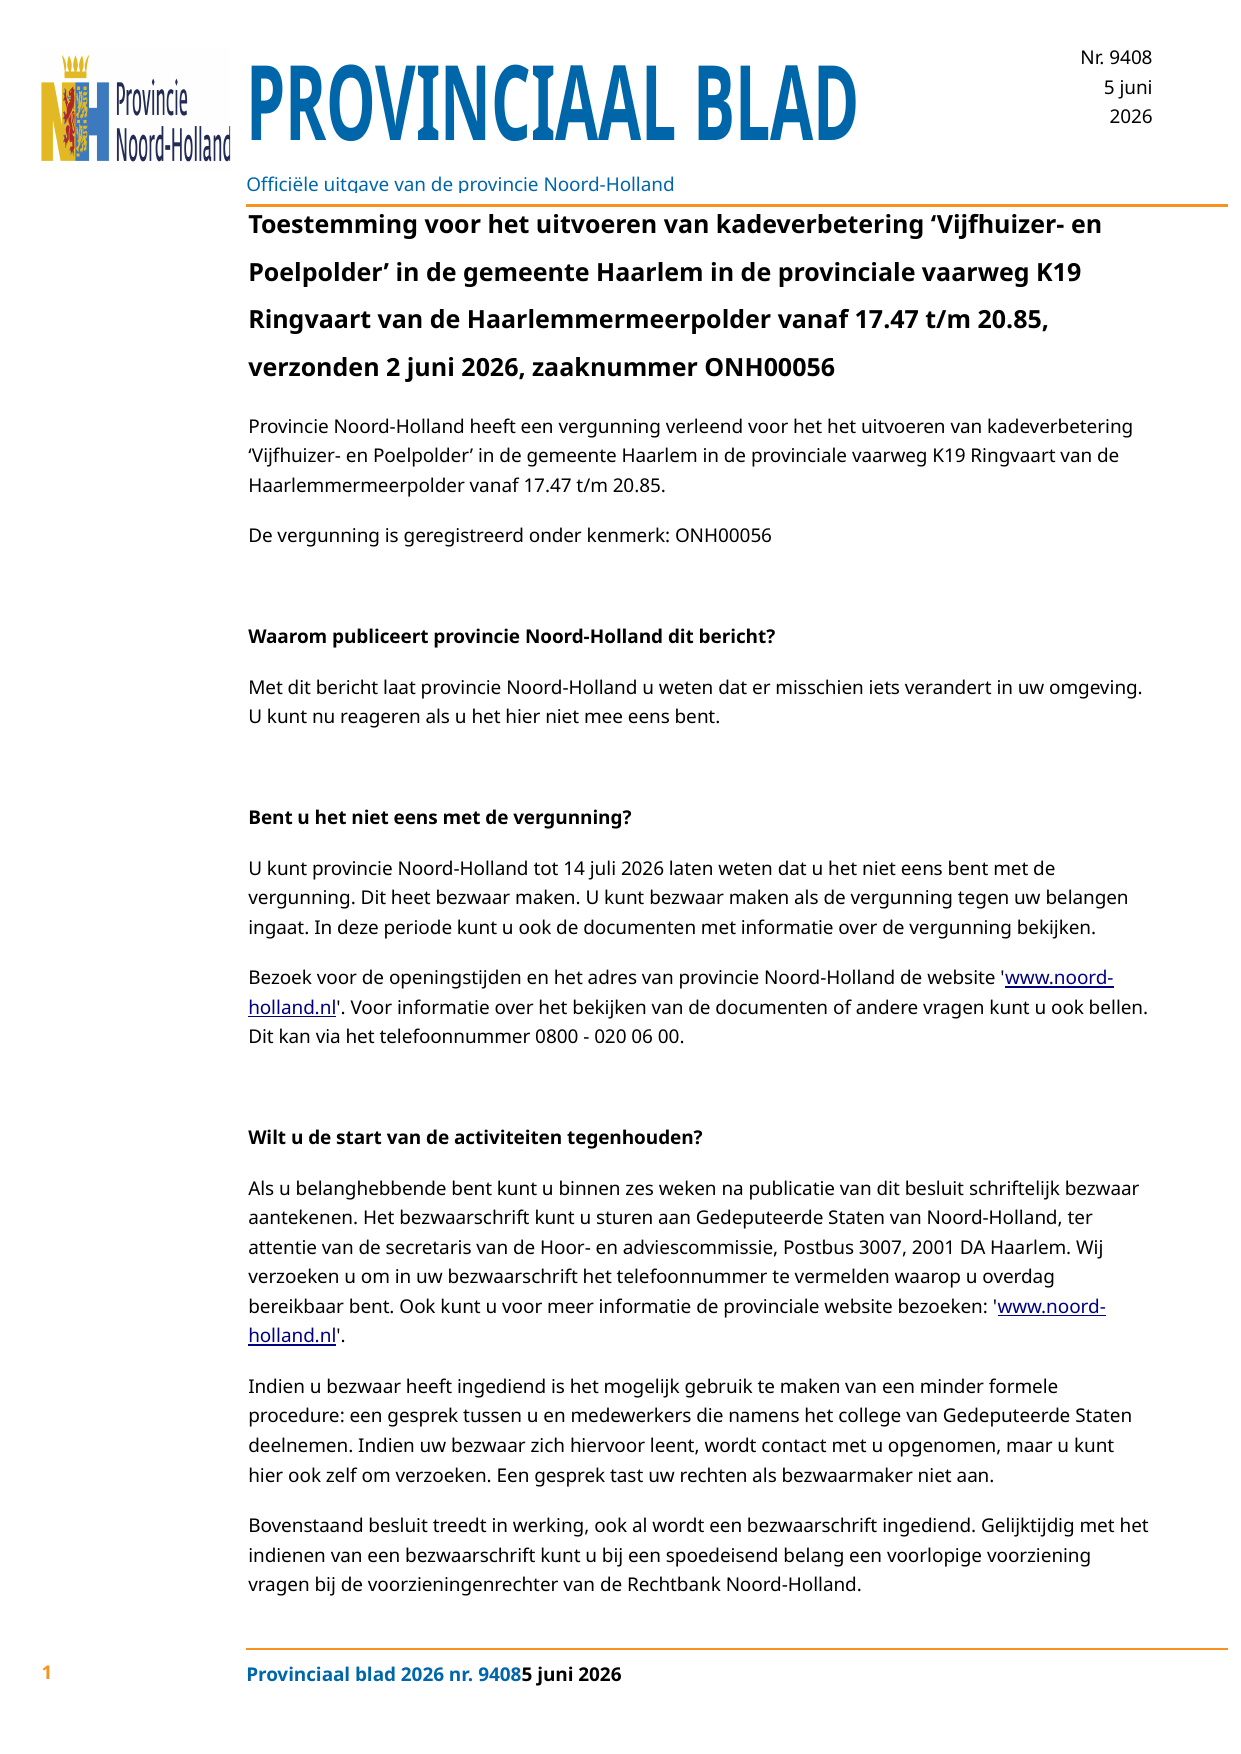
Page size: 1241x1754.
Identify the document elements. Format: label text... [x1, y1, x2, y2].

text Als u belanghebbende bent kunt u binnen zes weken na publicatie van dit besluit schriftelijk bezwaar aantekenen. Het bezwaarschrift kunt u sturen aan Gedeputeerde Staten van Noord-Holland, ter attentie van de secretaris van de Hoor- en adviescommissie, Postbus 3007, 2001 DA Haarlem. Wij verzoeken u om in uw bezwaarschrift het telefoonnummer te vermelden waarop u overdag bereikbaar bent. Ook kunt u voor meer informatie de provinciale website bezoeken: 'www.noord-holland.nl'. [248, 1175, 1152, 1348]
text De vergunning is geregistreerd onder kenmerk: ONH00056 [248, 523, 1152, 548]
text Bovenstaand besluit treedt in werking, ook al wordt een bezwaarschrift ingediend. Gelijktijdig met het indienen van een bezwaarschrift kunt u bij een spoedeisend belang een voorlopige voorziening vragen bij de voorzieningenrechter van de Rechtbank Noord-Holland. [248, 1512, 1152, 1597]
text Met dit bericht laat provincie Noord-Holland u weten dat er misschien iets verandert in uw omgeving. U kunt nu reageren als u het hier niet mee eens bent. [248, 674, 1152, 729]
text Wilt u de start van de activiteiten tegenhouden? [248, 1124, 1152, 1150]
text Provincie Noord-Holland heeft een vergunning verleend voor het het uitvoeren van kadeverbetering ‘Vijfhuizer- en Poelpolder’ in de gemeente Haarlem in de provinciale vaarweg K19 Ringvaart van de Haarlemmermeerpolder vanaf 17.47 t/m 20.85. [248, 413, 1152, 498]
text Waarom publiceert provincie Noord-Holland dit bericht? [248, 623, 1152, 649]
text Indien u bezwaar heeft ingediend is het mogelijk gebruik te maken van een minder formele procedure: een gesprek tussen u en medewerkers die namens het college van Gedeputeerde Staten deelnemen. Indien uw bezwaar zich hiervoor leent, wordt contact met u opgenomen, maar u kunt hier ook zelf om verzoeken. Een gesprek tast uw rechten als bezwaarmaker niet aan. [248, 1373, 1152, 1488]
text Bezoek voor de openingstijden en het adres van provincie Noord-Holland de website 'www.noord-holland.nl'. Voor informatie over het bekijken van de documenten of andere vragen kunt u ook bellen. Dit kan via het telefoonnummer 0800 - 020 06 00. [248, 964, 1152, 1049]
text Bent u het niet eens met de vergunning? [248, 804, 1152, 830]
picture [41, 47, 231, 172]
text U kunt provincie Noord-Holland tot 14 juli 2026 laten weten dat u het niet eens bent met de vergunning. Dit heet bezwaar maken. U kunt bezwaar maken als de vergunning tegen uw belangen ingaat. In deze periode kunt u ook de documenten met informatie over de vergunning bekijken. [248, 855, 1152, 940]
text Toestemming voor het uitvoeren van kadeverbetering ‘Vijfhuizer- en Poelpolder’ in de gemeente Haarlem in de provinciale vaarweg K19 Ringvaart van de Haarlemmermeerpolder vanaf 17.47 t/m 20.85, verzonden 2 juni 2026, zaaknummer ONH00056 [248, 207, 1152, 384]
